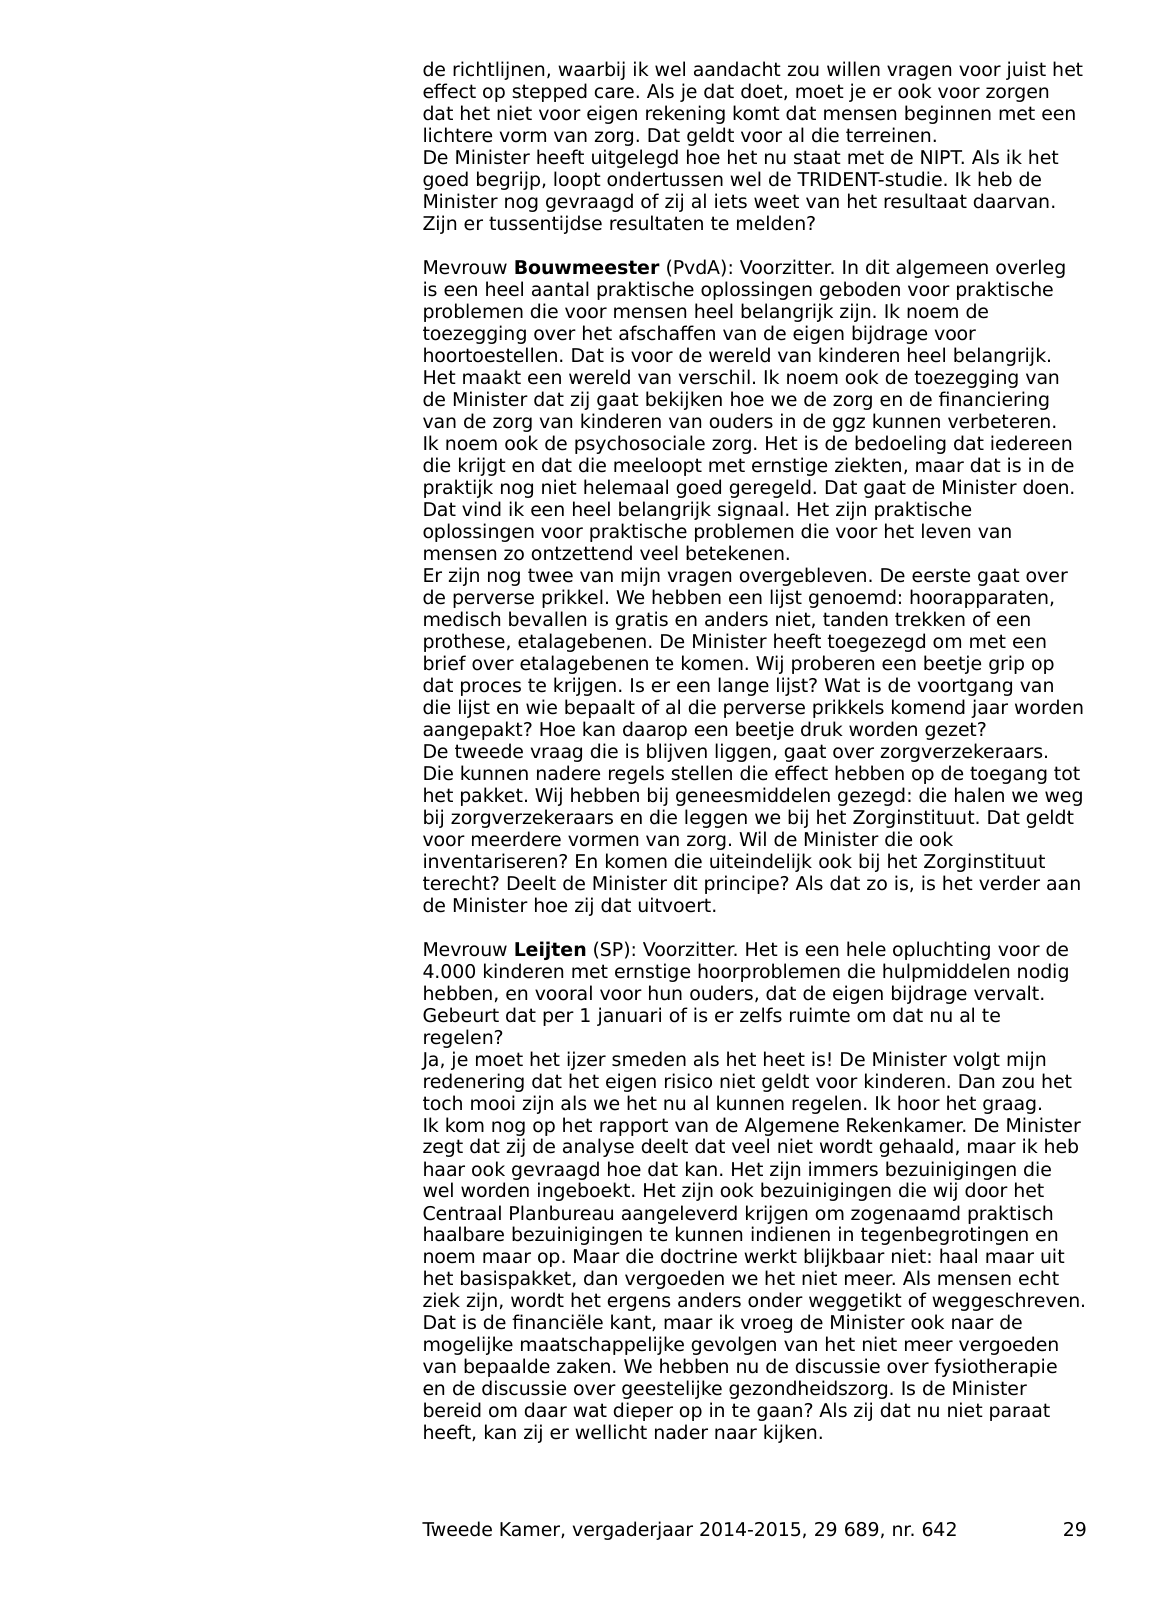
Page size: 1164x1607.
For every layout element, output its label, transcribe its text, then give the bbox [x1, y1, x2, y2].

text Mevrouw Leijten (SP): Voorzitter. Het is een hele opluchting voor de 4.000 kinderen met ernstige hoorproblemen die hulpmiddelen nodig hebben, en vooral voor hun ouders, dat de eigen bijdrage vervalt. Gebeurt dat per 1 januari of is er zelfs ruimte om dat nu al te regelen? [422, 939, 1087, 1048]
text Er zijn nog twee van mijn vragen overgebleven. De eerste gaat over de perverse prikkel. We hebben een lijst genoemd: hoorapparaten, medisch bevallen is gratis en anders niet, tanden trekken of een prothese, etalagebenen. De Minister heeft toegezegd om met een brief over etalagebenen te komen. Wij proberen een beetje grip op dat proces te krijgen. Is er een lange lijst? Wat is de voortgang van die lijst en wie bepaalt of al die perverse prikkels komend jaar worden aangepakt? Hoe kan daarop een beetje druk worden gezet? [422, 565, 1087, 741]
text de richtlijnen, waarbij ik wel aandacht zou willen vragen voor juist het effect op stepped care. Als je dat doet, moet je er ook voor zorgen dat het niet voor eigen rekening komt dat mensen beginnen met een lichtere vorm van zorg. Dat geldt voor al die terreinen. [422, 59, 1087, 147]
text De Minister heeft uitgelegd hoe het nu staat met de NIPT. Als ik het goed begrijp, loopt ondertussen wel de TRIDENT-studie. Ik heb de Minister nog gevraagd of zij al iets weet van het resultaat daarvan. Zijn er tussentijdse resultaten te melden? [422, 147, 1087, 235]
text Mevrouw Bouwmeester (PvdA): Voorzitter. In dit algemeen overleg is een heel aantal praktische oplossingen geboden voor praktische problemen die voor mensen heel belangrijk zijn. Ik noem de toezegging over het afschaffen van de eigen bijdrage voor hoortoestellen. Dat is voor de wereld van kinderen heel belangrijk. Het maakt een wereld van verschil. Ik noem ook de toezegging van de Minister dat zij gaat bekijken hoe we de zorg en de financiering van de zorg van kinderen van ouders in de ggz kunnen verbeteren. [422, 257, 1087, 433]
text Ja, je moet het ijzer smeden als het heet is! De Minister volgt mijn redenering dat het eigen risico niet geldt voor kinderen. Dan zou het toch mooi zijn als we het nu al kunnen regelen. Ik hoor het graag. [422, 1048, 1087, 1114]
text Ik kom nog op het rapport van de Algemene Rekenkamer. De Minister zegt dat zij de analyse deelt dat veel niet wordt gehaald, maar ik heb haar ook gevraagd hoe dat kan. Het zijn immers bezuinigingen die wel worden ingeboekt. Het zijn ook bezuinigingen die wij door het Centraal Planbureau aangeleverd krijgen om zogenaamd praktisch haalbare bezuinigingen te kunnen indienen in tegenbegrotingen en noem maar op. Maar die doctrine werkt blijkbaar niet: haal maar uit het basispakket, dan vergoeden we het niet meer. Als mensen echt ziek zijn, wordt het ergens anders onder weggetikt of weggeschreven. Dat is de financiële kant, maar ik vroeg de Minister ook naar de mogelijke maatschappelijke gevolgen van het niet meer vergoeden van bepaalde zaken. We hebben nu de discussie over fysiotherapie en de discussie over geestelijke gezondheidszorg. Is de Minister bereid om daar wat dieper op in te gaan? Als zij dat nu niet paraat heeft, kan zij er wellicht nader naar kijken. [422, 1114, 1087, 1444]
text Ik noem ook de psychosociale zorg. Het is de bedoeling dat iedereen die krijgt en dat die meeloopt met ernstige ziekten, maar dat is in de praktijk nog niet helemaal goed geregeld. Dat gaat de Minister doen. Dat vind ik een heel belangrijk signaal. Het zijn praktische oplossingen voor praktische problemen die voor het leven van mensen zo ontzettend veel betekenen. [422, 433, 1087, 565]
text De tweede vraag die is blijven liggen, gaat over zorgverzekeraars. Die kunnen nadere regels stellen die effect hebben op de toegang tot het pakket. Wij hebben bij geneesmiddelen gezegd: die halen we weg bij zorgverzekeraars en die leggen we bij het Zorginstituut. Dat geldt voor meerdere vormen van zorg. Wil de Minister die ook inventariseren? En komen die uiteindelijk ook bij het Zorginstituut terecht? Deelt de Minister dit principe? Als dat zo is, is het verder aan de Minister hoe zij dat uitvoert. [422, 741, 1087, 916]
